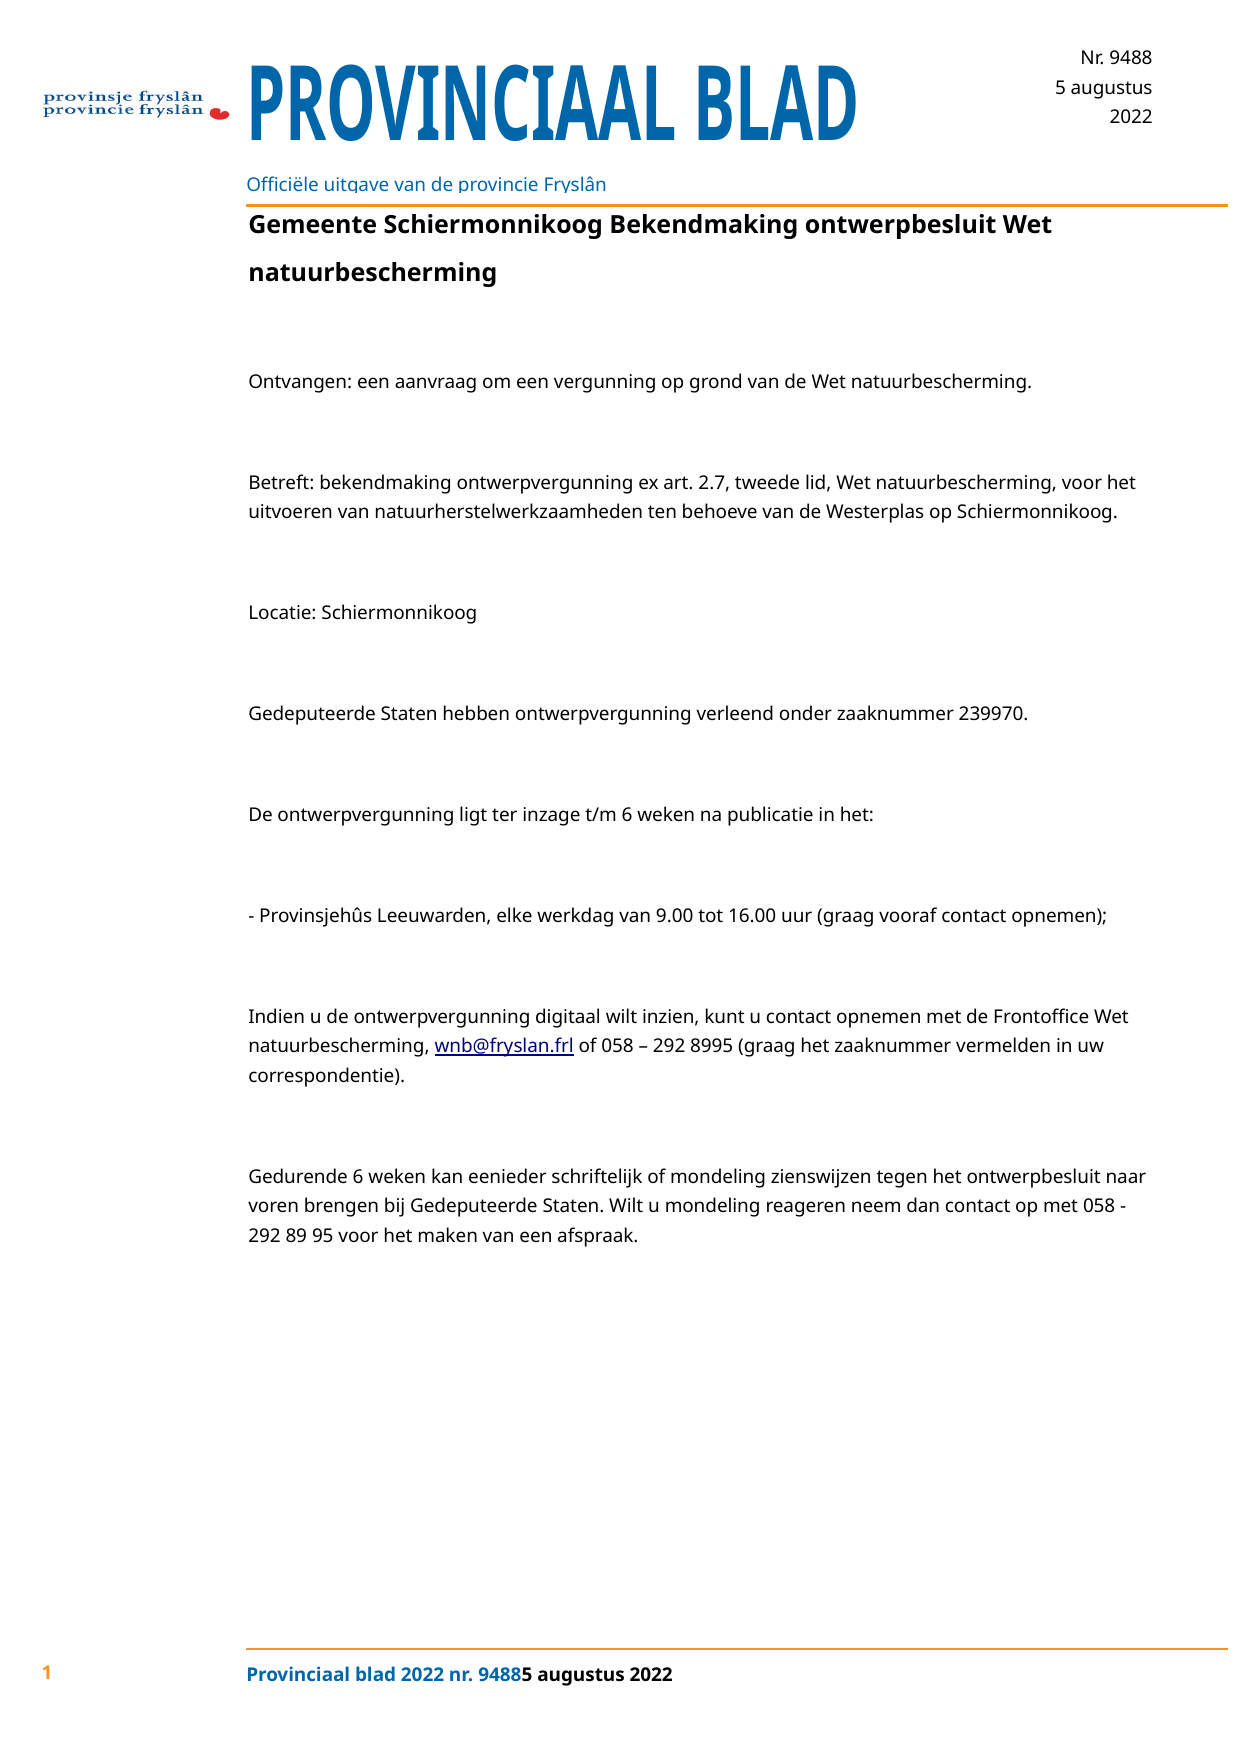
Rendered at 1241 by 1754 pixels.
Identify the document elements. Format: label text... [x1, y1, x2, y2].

text Ontvangen: een aanvraag om een vergunning op grond van de Wet natuurbescherming. [248, 368, 1152, 394]
text Gedurende 6 weken kan eenieder schriftelijk of mondeling zienswijzen tegen het ontwerpbesluit naar voren brengen bij Gedeputeerde Staten. Wilt u mondeling reageren neem dan contact op met 058 - 292 89 95 voor het maken van een afspraak. [248, 1163, 1152, 1248]
picture [41, 47, 231, 172]
text Gedeputeerde Staten hebben ontwerpvergunning verleend onder zaaknummer 239970. [248, 700, 1152, 726]
text Betreft: bekendmaking ontwerpvergunning ex art. 2.7, tweede lid, Wet natuurbescherming, voor het uitvoeren van natuurherstelwerkzaamheden ten behoeve van de Westerplas op Schiermonnikoog. [248, 469, 1152, 524]
text De ontwerpvergunning ligt ter inzage t/m 6 weken na publicatie in het: [248, 801, 1152, 827]
text - Provinsjehûs Leeuwarden, elke werkdag van 9.00 tot 16.00 uur (graag vooraf contact opnemen); [248, 902, 1152, 928]
text Indien u de ontwerpvergunning digitaal wilt inzien, kunt u contact opnemen met de Frontoffice Wet natuurbescherming, wnb@fryslan.frl of 058 – 292 8995 (graag het zaaknummer vermelden in uw correspondentie). [248, 1003, 1152, 1088]
text Gemeente Schiermonnikoog Bekendmaking ontwerpbesluit Wet natuurbescherming [248, 207, 1152, 288]
text Locatie: Schiermonnikoog [248, 599, 1152, 625]
